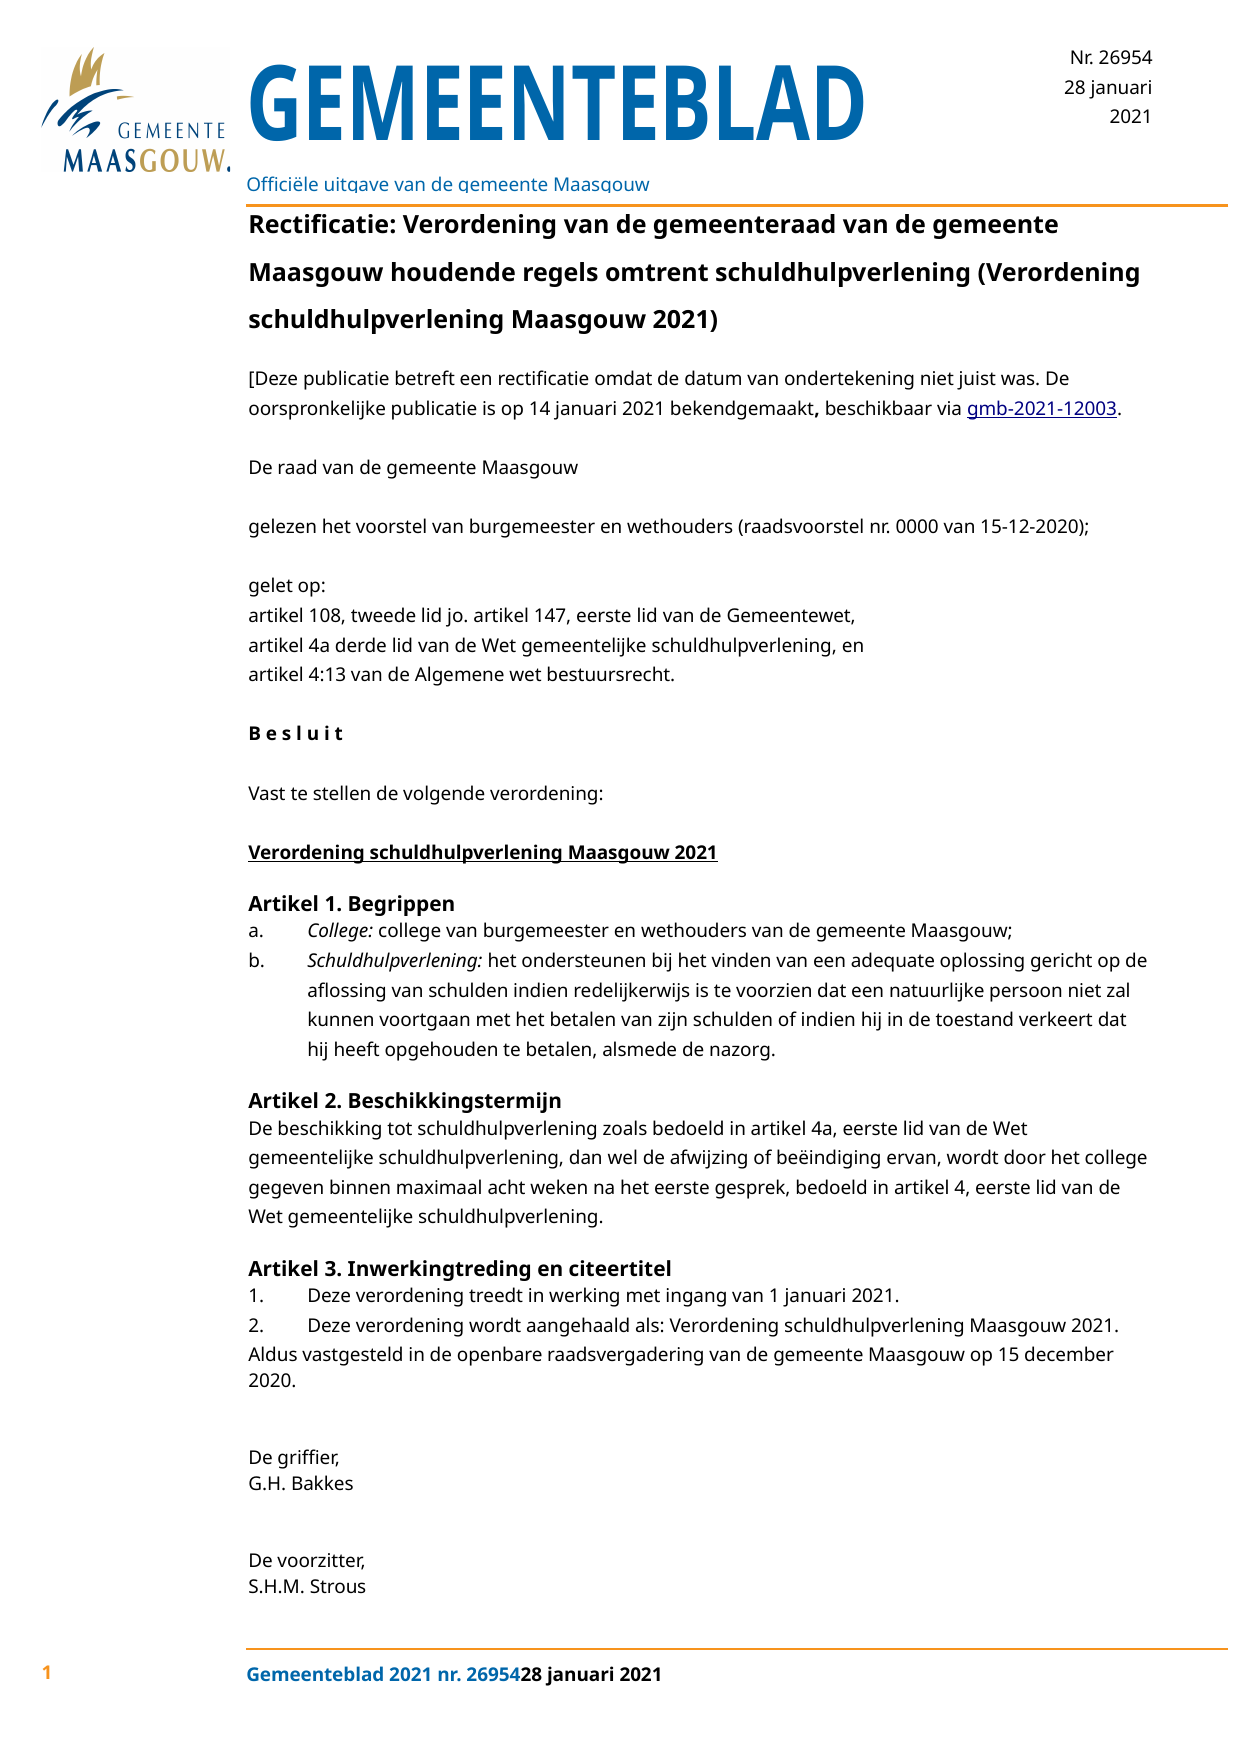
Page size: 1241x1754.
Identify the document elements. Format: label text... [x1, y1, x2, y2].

text Aldus vastgesteld in de openbare raadsvergadering van de gemeente Maasgouw op 15 december 2020. [248, 1342, 1152, 1393]
text G.H. Bakkes [248, 1470, 1152, 1496]
text [Deze publicatie betreft een rectificatie omdat de datum van ondertekening niet juist was. De oorspronkelijke publicatie is op 14 januari 2021 bekendgemaakt, beschikbaar via gmb-2021-12003. [248, 366, 1152, 421]
text S.H.M. Strous [248, 1573, 1152, 1599]
text Artikel 1. Begrippen [248, 889, 1152, 918]
text gelezen het voorstel van burgemeester en wethouders (raadsvoorstel nr. 0000 van 15-12-2020); [248, 513, 1152, 539]
text Verordening schuldhulpverlening Maasgouw 2021 [248, 839, 1152, 864]
text gelet op: [248, 573, 1152, 598]
list College: college van burgemeester en wethouders van de gemeente Maasgouw; [248, 918, 1152, 943]
text De voorzitter, [248, 1547, 1152, 1573]
text De griffier, [248, 1444, 1152, 1470]
text artikel 108, tweede lid jo. artikel 147, eerste lid van de Gemeentewet, [248, 602, 1152, 628]
text artikel 4:13 van de Algemene wet bestuursrecht. [248, 661, 1152, 687]
text De raad van de gemeente Maasgouw [248, 454, 1152, 480]
text Rectificatie: Verordening van de gemeenteraad van de gemeente Maasgouw houdende regels omtrent schuldhulpverlening (Verordening schuldhulpverlening Maasgouw 2021) [248, 207, 1152, 336]
text artikel 4a derde lid van de Wet gemeentelijke schuldhulpverlening, en [248, 632, 1152, 657]
text De beschikking tot schuldhulpverlening zoals bedoeld in artikel 4a, eerste lid van de Wet gemeentelijke schuldhulpverlening, dan wel de afwijzing of beëindiging ervan, wordt door het college gegeven binnen maximaal acht weken na het eerste gesprek, bedoeld in artikel 4, eerste lid van de Wet gemeentelijke schuldhulpverlening. [248, 1115, 1152, 1229]
list Schuldhulpverlening: het ondersteunen bij het vinden van een adequate oplossing gericht op de aflossing van schulden indien redelijkerwijs is te voorzien dat een natuurlijke persoon niet zal kunnen voortgaan met het betalen van zijn schulden of indien hij in de toestand verkeert dat hij heeft opgehouden te betalen, alsmede de nazorg. [248, 947, 1152, 1062]
list Deze verordening wordt aangehaald als: Verordening schuldhulpverlening Maasgouw 2021. [248, 1312, 1152, 1338]
text Artikel 3. Inwerkingtreding en citeertitel [248, 1254, 1152, 1282]
list Deze verordening treedt in werking met ingang van 1 januari 2021. [248, 1282, 1152, 1308]
text Vast te stellen de volgende verordening: [248, 780, 1152, 805]
text Artikel 2. Beschikkingstermijn [248, 1086, 1152, 1115]
text B e s l u i t [248, 721, 1152, 746]
picture [41, 47, 231, 172]
